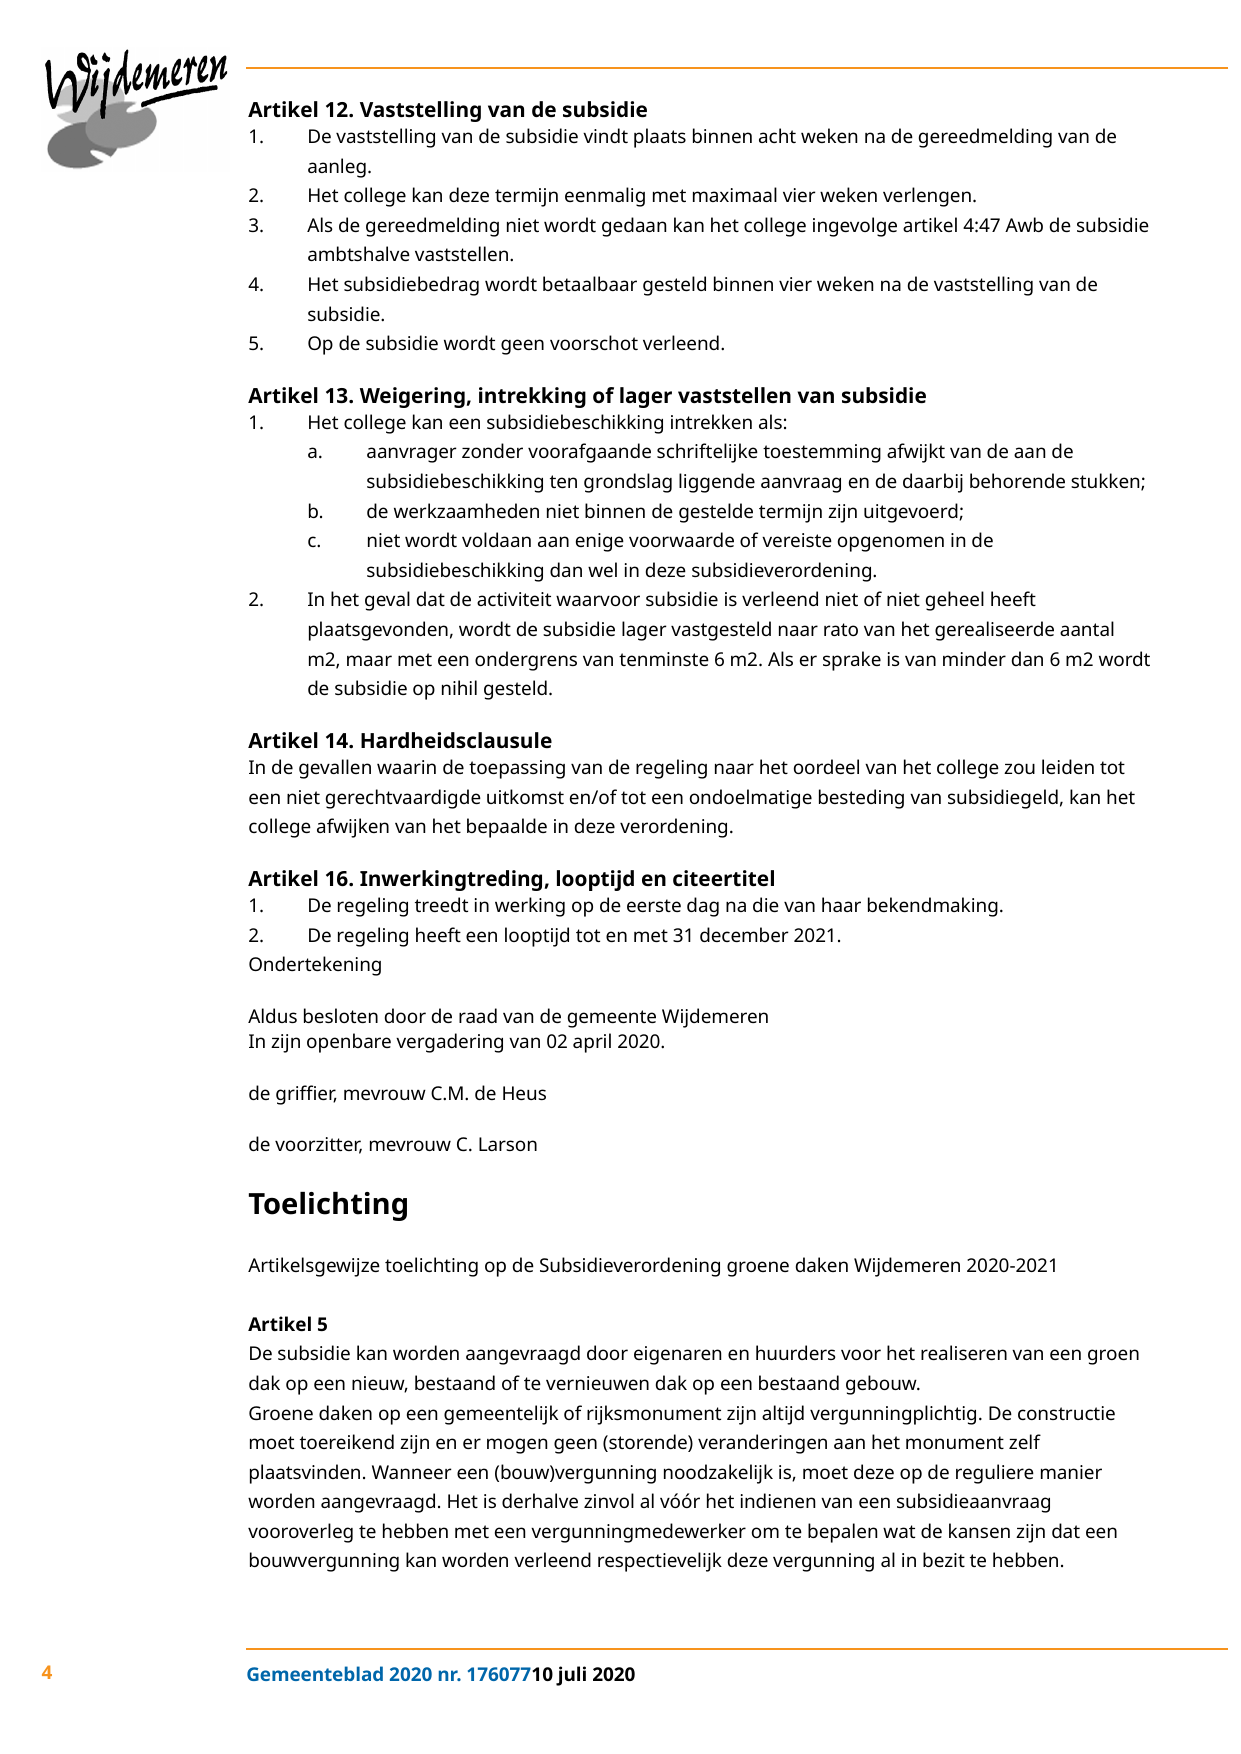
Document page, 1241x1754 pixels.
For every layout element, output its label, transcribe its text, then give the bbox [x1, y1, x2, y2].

text Artikel 12. Vaststelling van de subsidie [248, 95, 1152, 123]
list Het college kan een subsidiebeschikking intrekken als: [248, 409, 1152, 435]
text Ondertekening [248, 951, 1152, 977]
text In zijn openbare vergadering van 02 april 2020. [248, 1029, 1152, 1054]
list aanvrager zonder voorafgaande schriftelijke toestemming afwijkt van de aan de subsidiebeschikking ten grondslag liggende aanvraag en de daarbij behorende stukken; [307, 439, 1152, 494]
list De regeling treedt in werking op de eerste dag na die van haar bekendmaking. [248, 892, 1152, 918]
list Het subsidiebedrag wordt betaalbaar gesteld binnen vier weken na de vaststelling van de subsidie. [248, 271, 1152, 326]
text Artikel 16. Inwerkingtreding, looptijd en citeertitel [248, 864, 1152, 892]
text Aldus besloten door de raad van de gemeente Wijdemeren [248, 1003, 1152, 1029]
picture [41, 47, 231, 172]
list niet wordt voldaan aan enige voorwaarde of vereiste opgenomen in de subsidiebeschikking dan wel in deze subsidieverordening. [307, 527, 1152, 583]
text Toelichting [248, 1183, 1152, 1223]
list Op de subsidie wordt geen voorschot verleend. [248, 330, 1152, 356]
text Artikel 5 [248, 1311, 1152, 1337]
list Als de gereedmelding niet wordt gedaan kan het college ingevolge artikel 4:47 Awb de subsidie ambtshalve vaststellen. [248, 212, 1152, 267]
list De regeling heeft een looptijd tot en met 31 december 2021. [248, 922, 1152, 948]
list In het geval dat de activiteit waarvoor subsidie is verleend niet of niet geheel heeft plaatsgevonden, wordt de subsidie lager vastgesteld naar rato van het gerealiseerde aantal m2, maar met een ondergrens van tenminste 6 m2. Als er sprake is van minder dan 6 m2 wordt de subsidie op nihil gesteld. [248, 587, 1152, 701]
text Artikel 13. Weigering, intrekking of lager vaststellen van subsidie [248, 381, 1152, 409]
text Artikel 14. Hardheidsclausule [248, 726, 1152, 754]
text de voorzitter, mevrouw C. Larson [248, 1132, 1152, 1157]
text De subsidie kan worden aangevraagd door eigenaren en huurders voor het realiseren van een groen dak op een nieuw, bestaand of te vernieuwen dak op een bestaand gebouw. [248, 1341, 1152, 1396]
list De vaststelling van de subsidie vindt plaats binnen acht weken na de gereedmelding van de aanleg. [248, 123, 1152, 178]
text Groene daken op een gemeentelijk of rijksmonument zijn altijd vergunningplichtig. De constructie moet toereikend zijn en er mogen geen (storende) veranderingen aan het monument zelf plaatsvinden. Wanneer een (bouw)vergunning noodzakelijk is, moet deze op de reguliere manier worden aangevraagd. Het is derhalve zinvol al vóór het indienen van een subsidieaanvraag vooroverleg te hebben met een vergunningmedewerker om te bepalen wat de kansen zijn dat een bouwvergunning kan worden verleend respectievelijk deze vergunning al in bezit te hebben. [248, 1400, 1152, 1573]
list Het college kan deze termijn eenmalig met maximaal vier weken verlengen. [248, 182, 1152, 208]
list de werkzaamheden niet binnen de gestelde termijn zijn uitgevoerd; [307, 498, 1152, 524]
text de griffier, mevrouw C.M. de Heus [248, 1080, 1152, 1106]
text In de gevallen waarin de toepassing van de regeling naar het oordeel van het college zou leiden tot een niet gerechtvaardigde uitkomst en/of tot een ondoelmatige besteding van subsidiegeld, kan het college afwijken van het bepaalde in deze verordening. [248, 754, 1152, 839]
text Artikelsgewijze toelichting op de Subsidieverordening groene daken Wijdemeren 2020-2021 [248, 1252, 1152, 1278]
